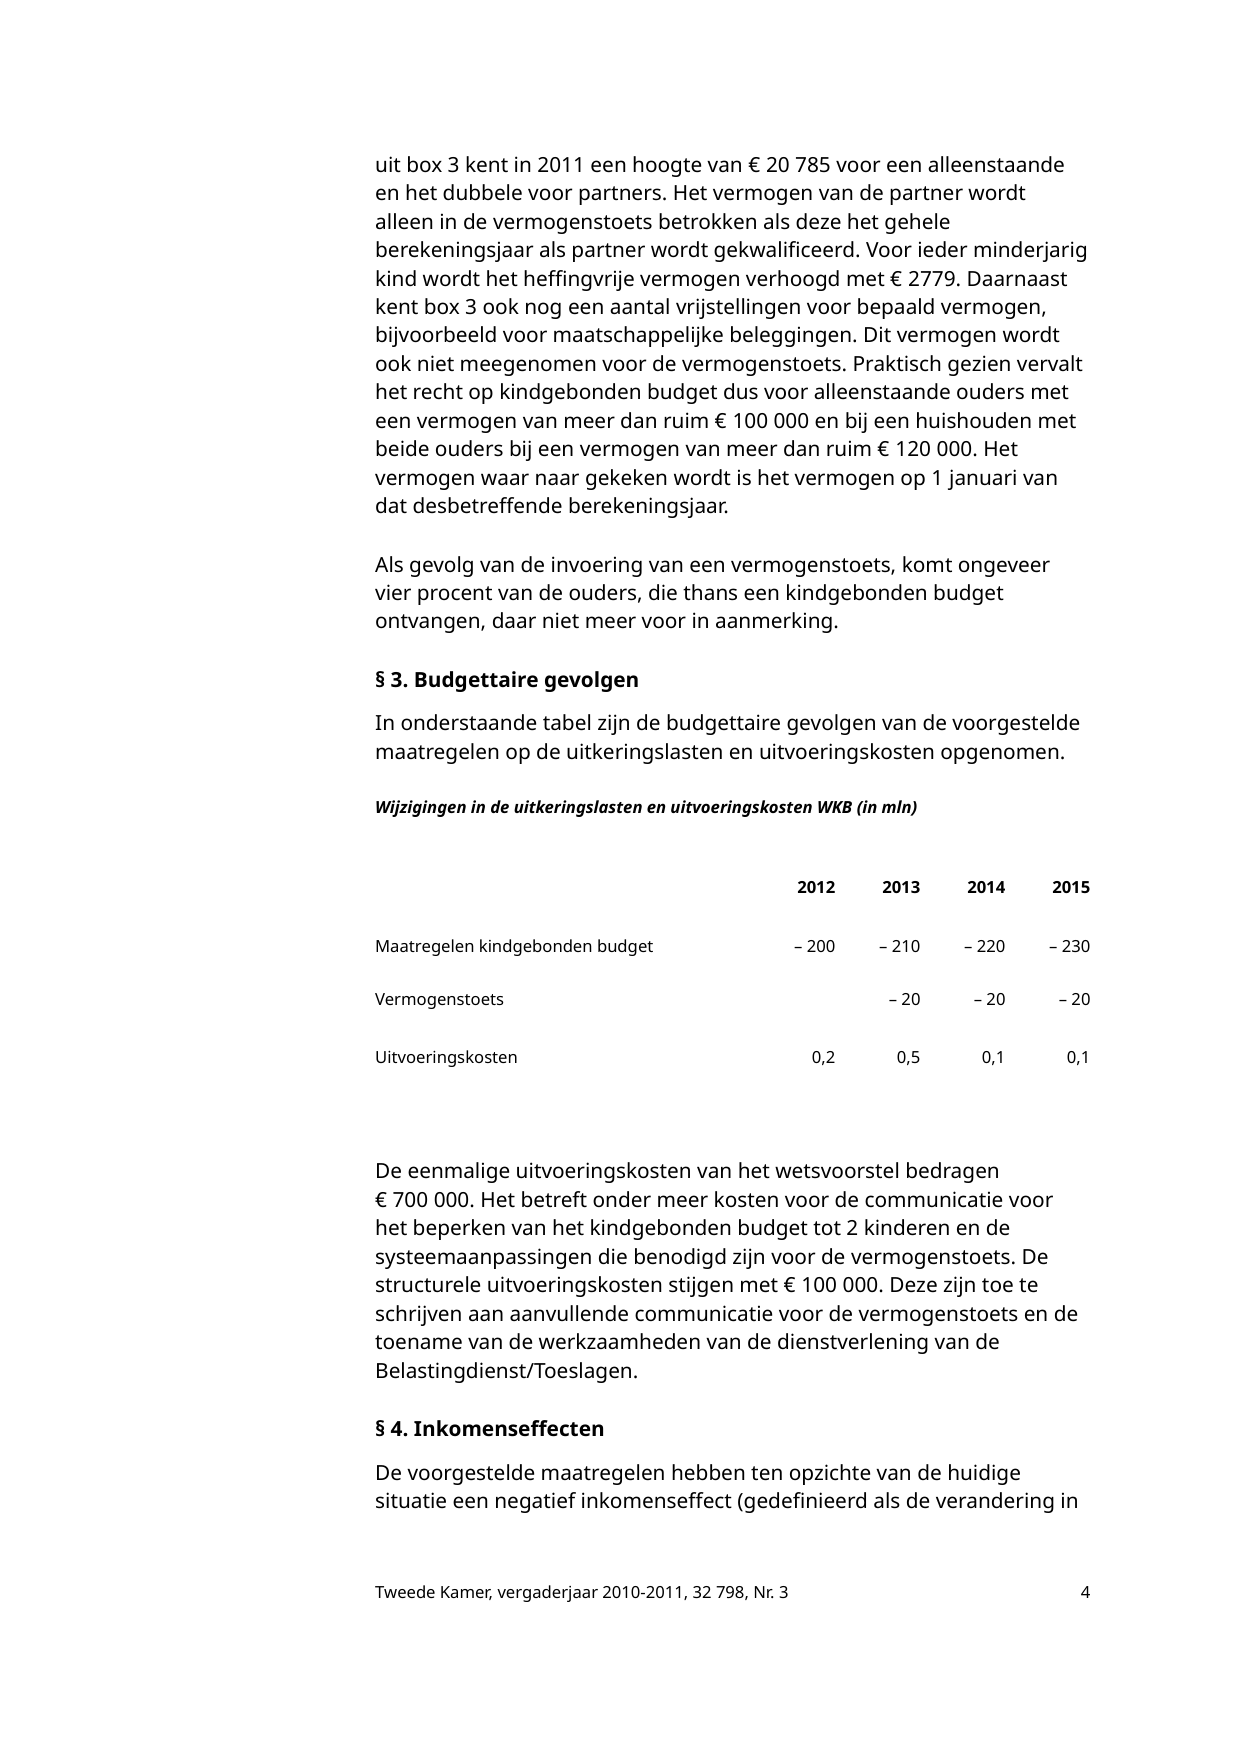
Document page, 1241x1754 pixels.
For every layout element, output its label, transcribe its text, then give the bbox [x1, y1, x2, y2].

table_cell 0,2 [750, 1046, 835, 1098]
text uit box 3 kent in 2011 een hoogte van € 20 785 voor een alleenstaande en het dubbele voor partners. Het vermogen van de partner wordt alleen in de vermogenstoets betrokken als deze het gehele berekeningsjaar als partner wordt gekwalificeerd. Voor ieder minderjarig kind wordt het heffingvrije vermogen verhoogd met € 2779. Daarnaast kent box 3 ook nog een aantal vrijstellingen voor bepaald vermogen, bijvoorbeeld voor maatschappelijke beleggingen. Dit vermogen wordt ook niet meegenomen voor de vermogenstoets. Praktisch gezien vervalt het recht op kindgebonden budget dus voor alleenstaande ouders met een vermogen van meer dan ruim € 100 000 en bij een huishouden met beide ouders bij een vermogen van meer dan ruim € 120 000. Het vermogen waar naar gekeken wordt is het vermogen op 1 januari van dat desbetreffende berekeningsjaar. [375, 150, 1090, 520]
text De eenmalige uitvoeringskosten van het wetsvoorstel bedragen € 700 000. Het betreft onder meer kosten voor de communicatie voor het beperken van het kindgebonden budget tot 2 kinderen en de systeemaanpassingen die benodigd zijn voor de vermogenstoets. De structurele uitvoeringskosten stijgen met € 100 000. Deze zijn toe te schrijven aan aanvullende communicatie voor de vermogenstoets en de toename van de werkzaamheden van de dienstverlening van de Belastingdienst/Toeslagen. [375, 1157, 1090, 1384]
table_cell Maatregelen kindgebonden budget [375, 934, 750, 987]
text In onderstaande tabel zijn de budgettaire gevolgen van de voorgestelde maatregelen op de uitkeringslasten en uitvoeringskosten opgenomen. [375, 708, 1090, 765]
table_cell – 20 [1005, 987, 1090, 1046]
table_cell 0,1 [920, 1046, 1005, 1098]
table_cell 0,1 [1005, 1046, 1090, 1098]
table_cell – 230 [1005, 934, 1090, 987]
table_header 2013 [835, 876, 920, 934]
text § 3. Budgettaire gevolgen [375, 665, 1090, 693]
table_header 2014 [920, 876, 1005, 934]
table_cell Vermogenstoets [375, 987, 750, 1046]
table_header 2015 [1005, 876, 1090, 934]
table_cell – 20 [835, 987, 920, 1046]
table_cell – 210 [835, 934, 920, 987]
text De voorgestelde maatregelen hebben ten opzichte van de huidige situatie een negatief inkomenseffect (gedefinieerd als de verandering in [375, 1458, 1090, 1514]
table_cell 0,5 [835, 1046, 920, 1098]
table_cell – 200 [750, 934, 835, 987]
table_cell – 220 [920, 934, 1005, 987]
text Als gevolg van de invoering van een vermogenstoets, komt ongeveer vier procent van de ouders, die thans een kindgebonden budget ontvangen, daar niet meer voor in aanmerking. [375, 550, 1090, 635]
table_cell – 20 [920, 987, 1005, 1046]
table_cell [750, 987, 835, 1046]
table_cell Uitvoeringskosten [375, 1046, 750, 1098]
table_header 2012 [750, 876, 835, 934]
table_header [375, 876, 750, 934]
text Wijzigingen in de uitkeringslasten en uitvoeringskosten WKB (in mln) [375, 795, 1090, 818]
text § 4. Inkomenseffecten [375, 1414, 1090, 1443]
